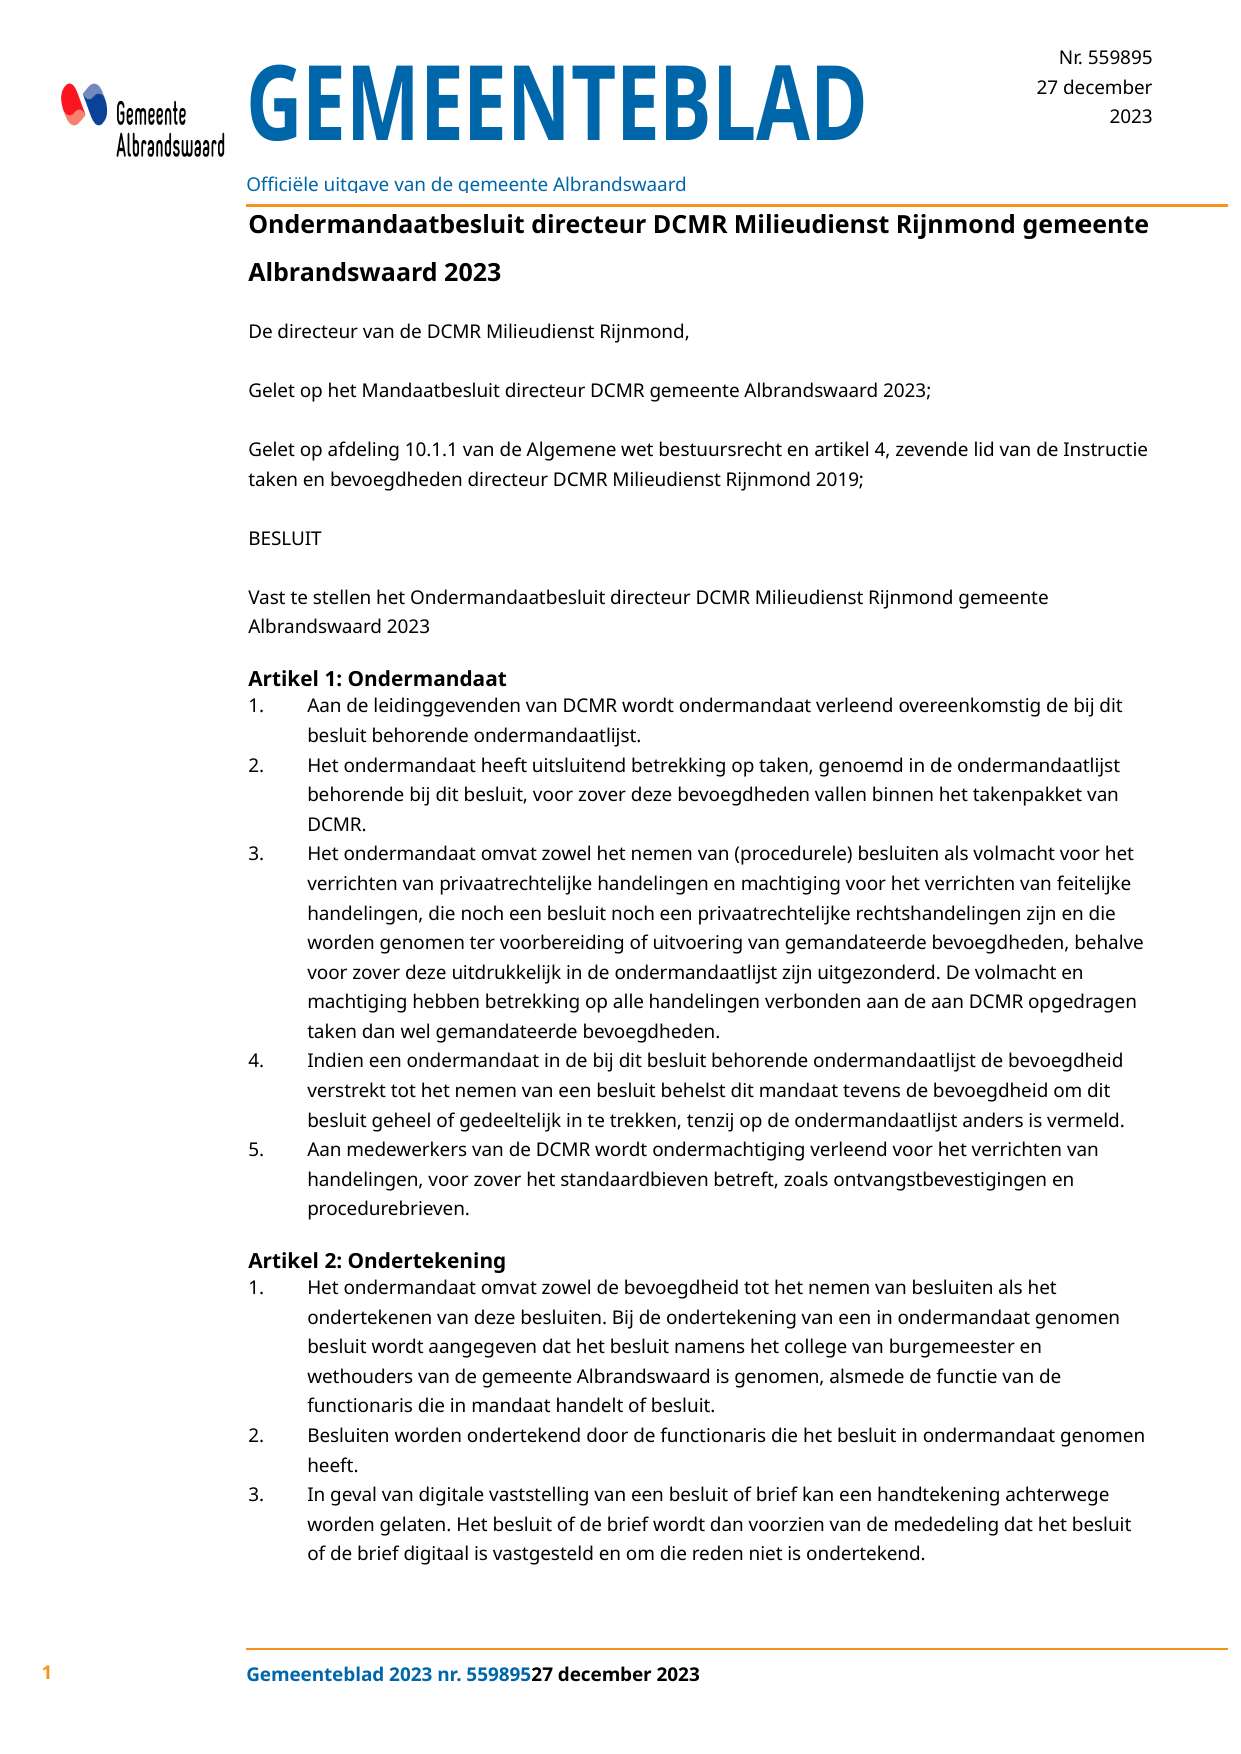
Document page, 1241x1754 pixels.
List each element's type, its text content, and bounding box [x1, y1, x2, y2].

text Gelet op afdeling 10.1.1 van de Algemene wet bestuursrecht en artikel 4, zevende lid van de Instructie taken en bevoegdheden directeur DCMR Milieudienst Rijnmond 2019; [248, 436, 1152, 492]
picture [41, 47, 231, 172]
text BESLUIT [248, 525, 1152, 551]
text Gelet op het Mandaatbesluit directeur DCMR gemeente Albrandswaard 2023; [248, 377, 1152, 403]
list Het ondermandaat omvat zowel het nemen van (procedurele) besluiten als volmacht voor het verrichten van privaatrechtelijke handelingen en machtiging voor het verrichten van feitelijke handelingen, die noch een besluit noch een privaatrechtelijke rechtshandelingen zijn en die worden genomen ter voorbereiding of uitvoering van gemandateerde bevoegdheden, behalve voor zover deze uitdrukkelijk in de ondermandaatlijst zijn uitgezonderd. De volmacht en machtiging hebben betrekking op alle handelingen verbonden aan de aan DCMR opgedragen taken dan wel gemandateerde bevoegdheden. [248, 841, 1152, 1044]
list Indien een ondermandaat in de bij dit besluit behorende ondermandaatlijst de bevoegdheid verstrekt tot het nemen van een besluit behelst dit mandaat tevens de bevoegdheid om dit besluit geheel of gedeeltelijk in te trekken, tenzij op de ondermandaatlijst anders is vermeld. [248, 1048, 1152, 1132]
list Het ondermandaat omvat zowel de bevoegdheid tot het nemen van besluiten als het ondertekenen van deze besluiten. Bij de ondertekening van een in ondermandaat genomen besluit wordt aangegeven dat het besluit namens het college van burgemeester en wethouders van de gemeente Albrandswaard is genomen, alsmede de functie van de functionaris die in mandaat handelt of besluit. [248, 1274, 1152, 1418]
text Artikel 2: Ondertekening [248, 1246, 1152, 1274]
list Het ondermandaat heeft uitsluitend betrekking op taken, genoemd in de ondermandaatlijst behorende bij dit besluit, voor zover deze bevoegdheden vallen binnen het takenpakket van DCMR. [248, 752, 1152, 837]
list Aan medewerkers van de DCMR wordt ondermachtiging verleend voor het verrichten van handelingen, voor zover het standaardbieven betreft, zoals ontvangstbevestigingen en procedurebrieven. [248, 1136, 1152, 1221]
list In geval van digitale vaststelling van een besluit of brief kan een handtekening achterwege worden gelaten. Het besluit of de brief wordt dan voorzien van de mededeling dat het besluit of de brief digitaal is vastgesteld en om die reden niet is ondertekend. [248, 1481, 1152, 1566]
text De directeur van de DCMR Milieudienst Rijnmond, [248, 318, 1152, 344]
text Artikel 1: Ondermandaat [248, 664, 1152, 693]
list Besluiten worden ondertekend door de functionaris die het besluit in ondermandaat genomen heeft. [248, 1422, 1152, 1478]
text Vast te stellen het Ondermandaatbesluit directeur DCMR Milieudienst Rijnmond gemeente Albrandswaard 2023 [248, 584, 1152, 639]
list Aan de leidinggevenden van DCMR wordt ondermandaat verleend overeenkomstig de bij dit besluit behorende ondermandaatlijst. [248, 693, 1152, 748]
text Ondermandaatbesluit directeur DCMR Milieudienst Rijnmond gemeente Albrandswaard 2023 [248, 207, 1152, 288]
